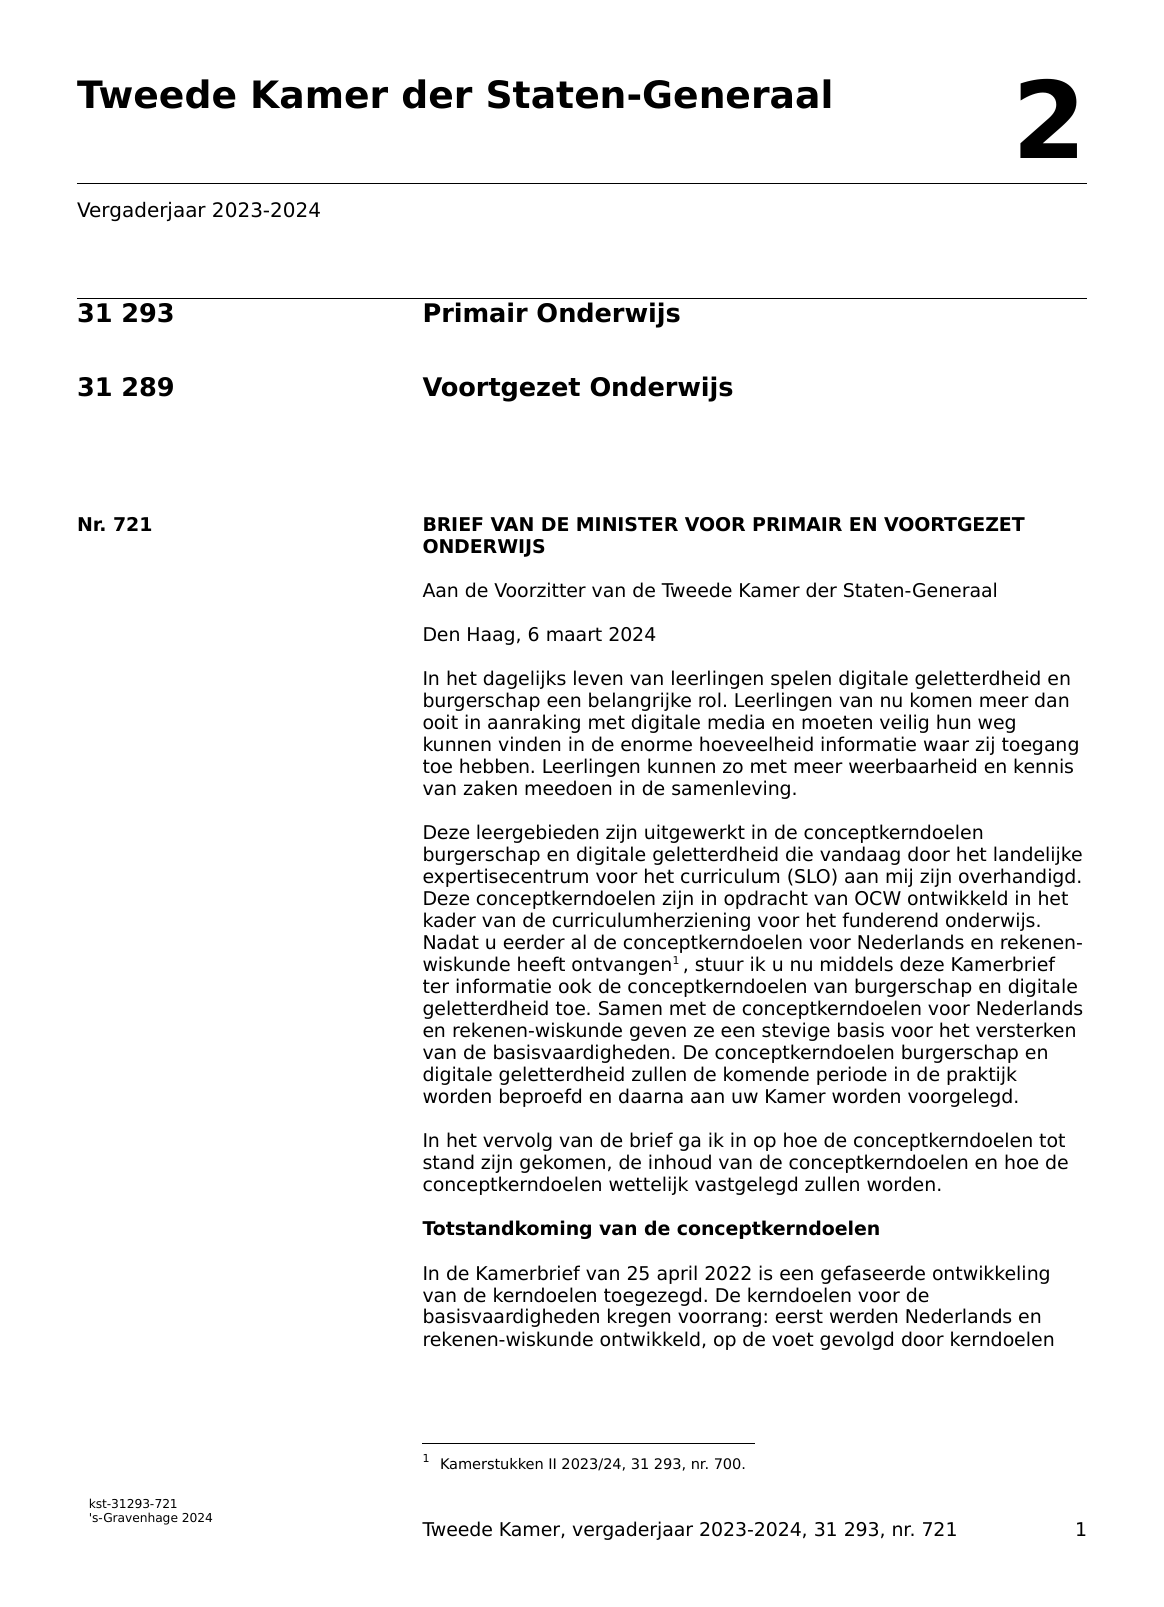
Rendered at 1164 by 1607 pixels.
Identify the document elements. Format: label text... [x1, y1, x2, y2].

subtitle Totstandkoming van de conceptkerndoelen [422, 1218, 1087, 1240]
text Den Haag, 6 maart 2024 [422, 624, 1087, 646]
text In het vervolg van de brief ga ik in op hoe de conceptkerndoelen tot stand zijn gekomen, de inhoud van de conceptkerndoelen en hoe de conceptkerndoelen wettelijk vastgelegd zullen worden. [422, 1130, 1087, 1196]
text Aan de Voorzitter van de Tweede Kamer der Staten-Generaal [422, 580, 1087, 602]
table_cell Vergaderjaar 2023-2024 [77, 184, 1087, 298]
text kst-31293-721 [88, 1497, 323, 1511]
table_header Tweede Kamer der Staten-Generaal [77, 59, 886, 183]
table_header 2 [886, 59, 1087, 183]
text 's-Gravenhage 2024 [88, 1511, 323, 1525]
text Deze leergebieden zijn uitgewerkt in de conceptkerndoelen burgerschap en digitale geletterdheid die vandaag door het landelijke expertisecentrum voor het curriculum (SLO) aan mij zijn overhandigd. Deze conceptkerndoelen zijn in opdracht van OCW ontwikkeld in het kader van de curriculumherziening voor het funderend onderwijs. Nadat u eerder al de conceptkerndoelen voor Nederlands en rekenen-wiskunde heeft ontvangen, stuur ik u nu middels deze Kamerbrief ter informatie ook de conceptkerndoelen van burgerschap en digitale geletterdheid toe. Samen met de conceptkerndoelen voor Nederlands en rekenen-wiskunde geven ze een stevige basis voor het versterken van de basisvaardigheden. De conceptkerndoelen burgerschap en digitale geletterdheid zullen de komende periode in de praktijk worden beproefd en daarna aan uw Kamer worden voorgelegd. [422, 822, 1087, 1108]
subtitle 31 293 Primair Onderwijs [77, 299, 1087, 329]
subtitle Nr. 721 BRIEF VAN DE MINISTER VOOR PRIMAIR EN VOORTGEZET ONDERWIJS [77, 514, 1087, 558]
text Kamerstukken II 2023/24, 31 293, nr. 700. [422, 1452, 1087, 1474]
text In de Kamerbrief van 25 april 2022 is een gefaseerde ontwikkeling van de kerndoelen toegezegd. De kerndoelen voor de basisvaardigheden kregen voorrang: eerst werden Nederlands en rekenen-wiskunde ontwikkeld, op de voet gevolgd door kerndoelen [422, 1262, 1087, 1394]
subtitle 31 289 Voortgezet Onderwijs [77, 373, 1087, 403]
text In het dagelijks leven van leerlingen spelen digitale geletterdheid en burgerschap een belangrijke rol. Leerlingen van nu komen meer dan ooit in aanraking met digitale media en moeten veilig hun weg kunnen vinden in de enorme hoeveelheid informatie waar zij toegang toe hebben. Leerlingen kunnen zo met meer weerbaarheid en kennis van zaken meedoen in de samenleving. [422, 668, 1087, 800]
